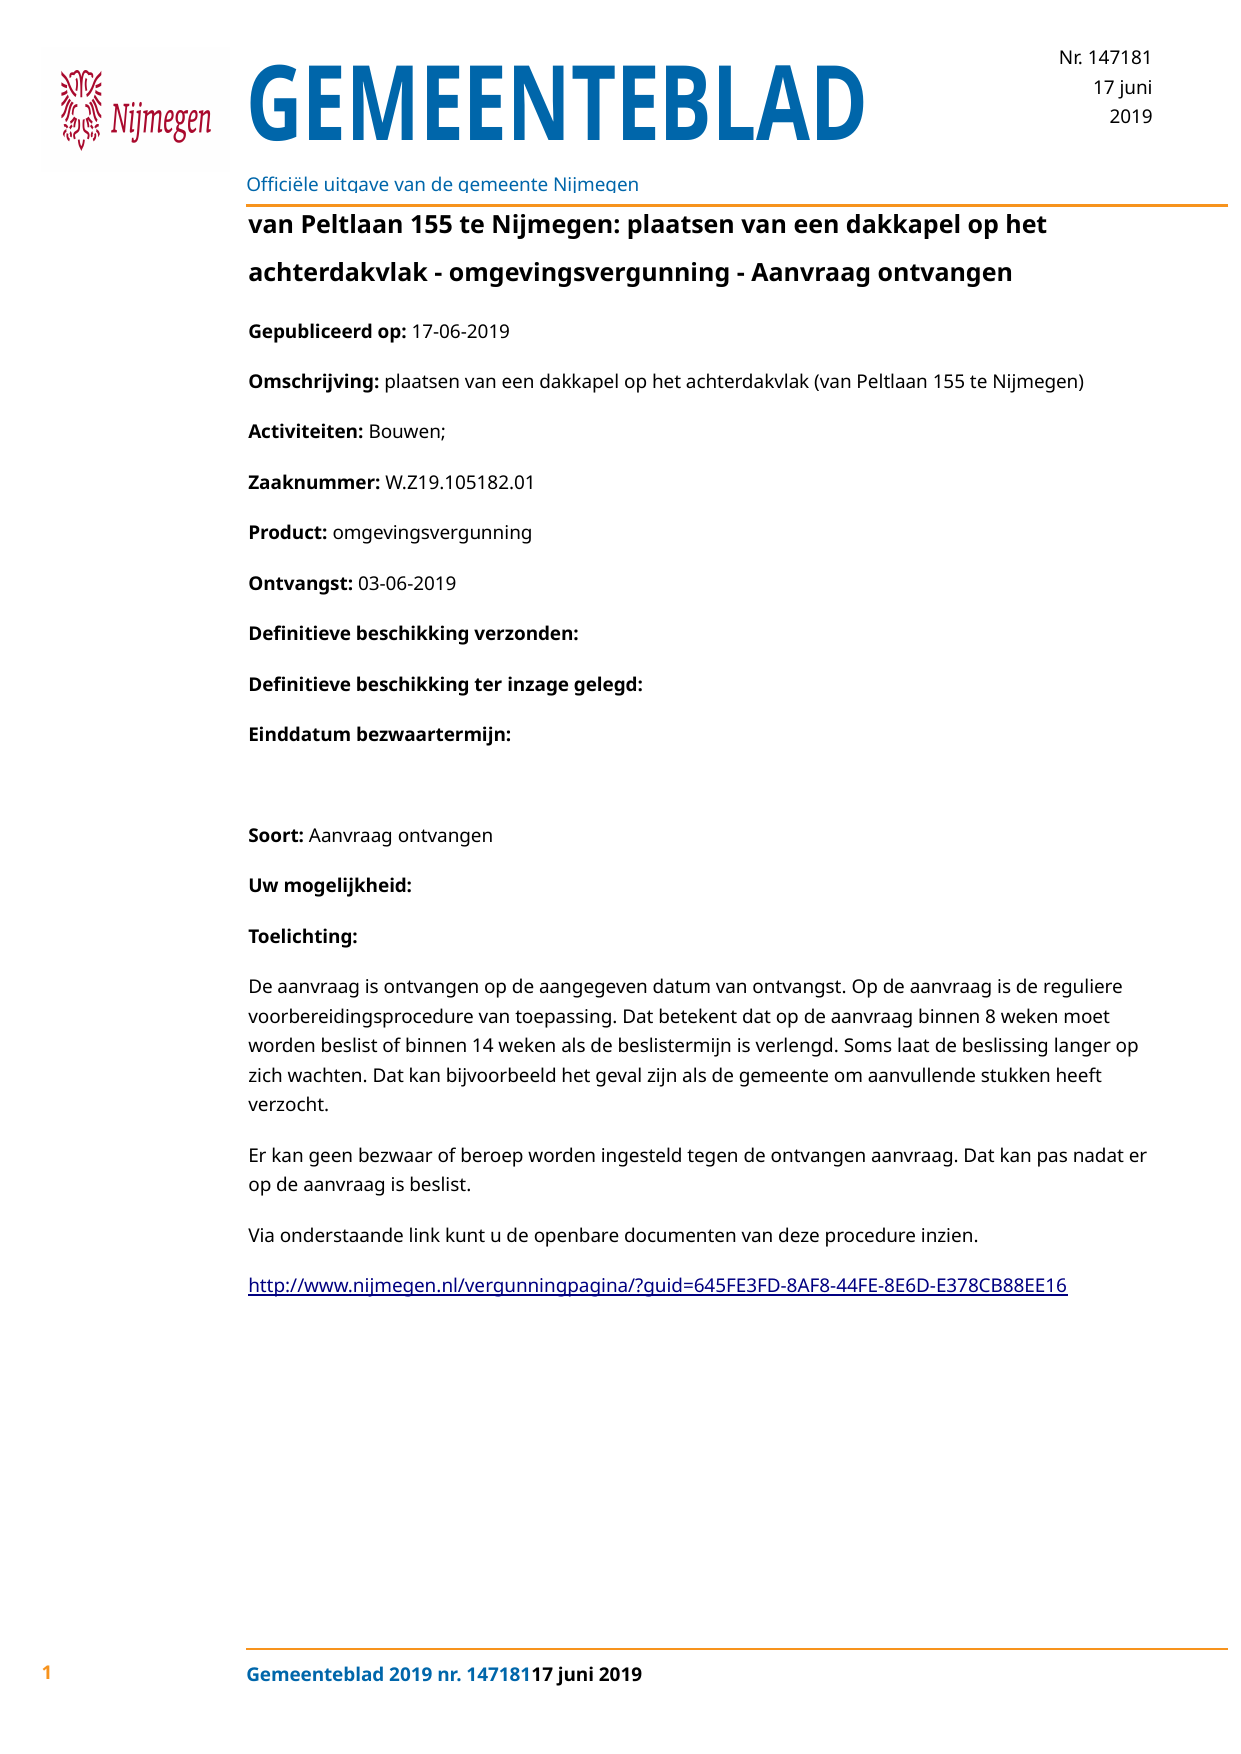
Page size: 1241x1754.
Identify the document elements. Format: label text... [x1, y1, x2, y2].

text van Peltlaan 155 te Nijmegen: plaatsen van een dakkapel op het achterdakvlak - omgevingsvergunning - Aanvraag ontvangen [248, 207, 1152, 288]
text Er kan geen bezwaar of beroep worden ingesteld tegen de ontvangen aanvraag. Dat kan pas nadat er op de aanvraag is beslist. [248, 1142, 1152, 1197]
text Definitieve beschikking ter inzage gelegd: [248, 671, 1152, 697]
text Gepubliceerd op: 17-06-2019 [248, 318, 1152, 344]
text De aanvraag is ontvangen op de aangegeven datum van ontvangst. Op de aanvraag is de reguliere voorbereidingsprocedure van toepassing. Dat betekent dat op de aanvraag binnen 8 weken moet worden beslist of binnen 14 weken als de beslistermijn is verlengd. Soms laat de beslissing langer op zich wachten. Dat kan bijvoorbeeld het geval zijn als de gemeente om aanvullende stukken heeft verzocht. [248, 973, 1152, 1117]
text Product: omgevingsvergunning [248, 519, 1152, 545]
text Definitieve beschikking verzonden: [248, 620, 1152, 646]
text Zaaknummer: W.Z19.105182.01 [248, 469, 1152, 495]
text Toelichting: [248, 923, 1152, 949]
text Einddatum bezwaartermijn: [248, 721, 1152, 747]
text Omschrijving: plaatsen van een dakkapel op het achterdakvlak (van Peltlaan 155 te Nijmegen) [248, 368, 1152, 394]
text Uw mogelijkheid: [248, 872, 1152, 898]
text Soort: Aanvraag ontvangen [248, 822, 1152, 848]
text http://www.nijmegen.nl/vergunningpagina/?guid=645FE3FD-8AF8-44FE-8E6D-E378CB88EE16 [248, 1272, 1152, 1298]
picture [41, 47, 231, 172]
text Via onderstaande link kunt u de openbare documenten van deze procedure inzien. [248, 1222, 1152, 1248]
text Activiteiten: Bouwen; [248, 419, 1152, 444]
text Ontvangst: 03-06-2019 [248, 570, 1152, 596]
